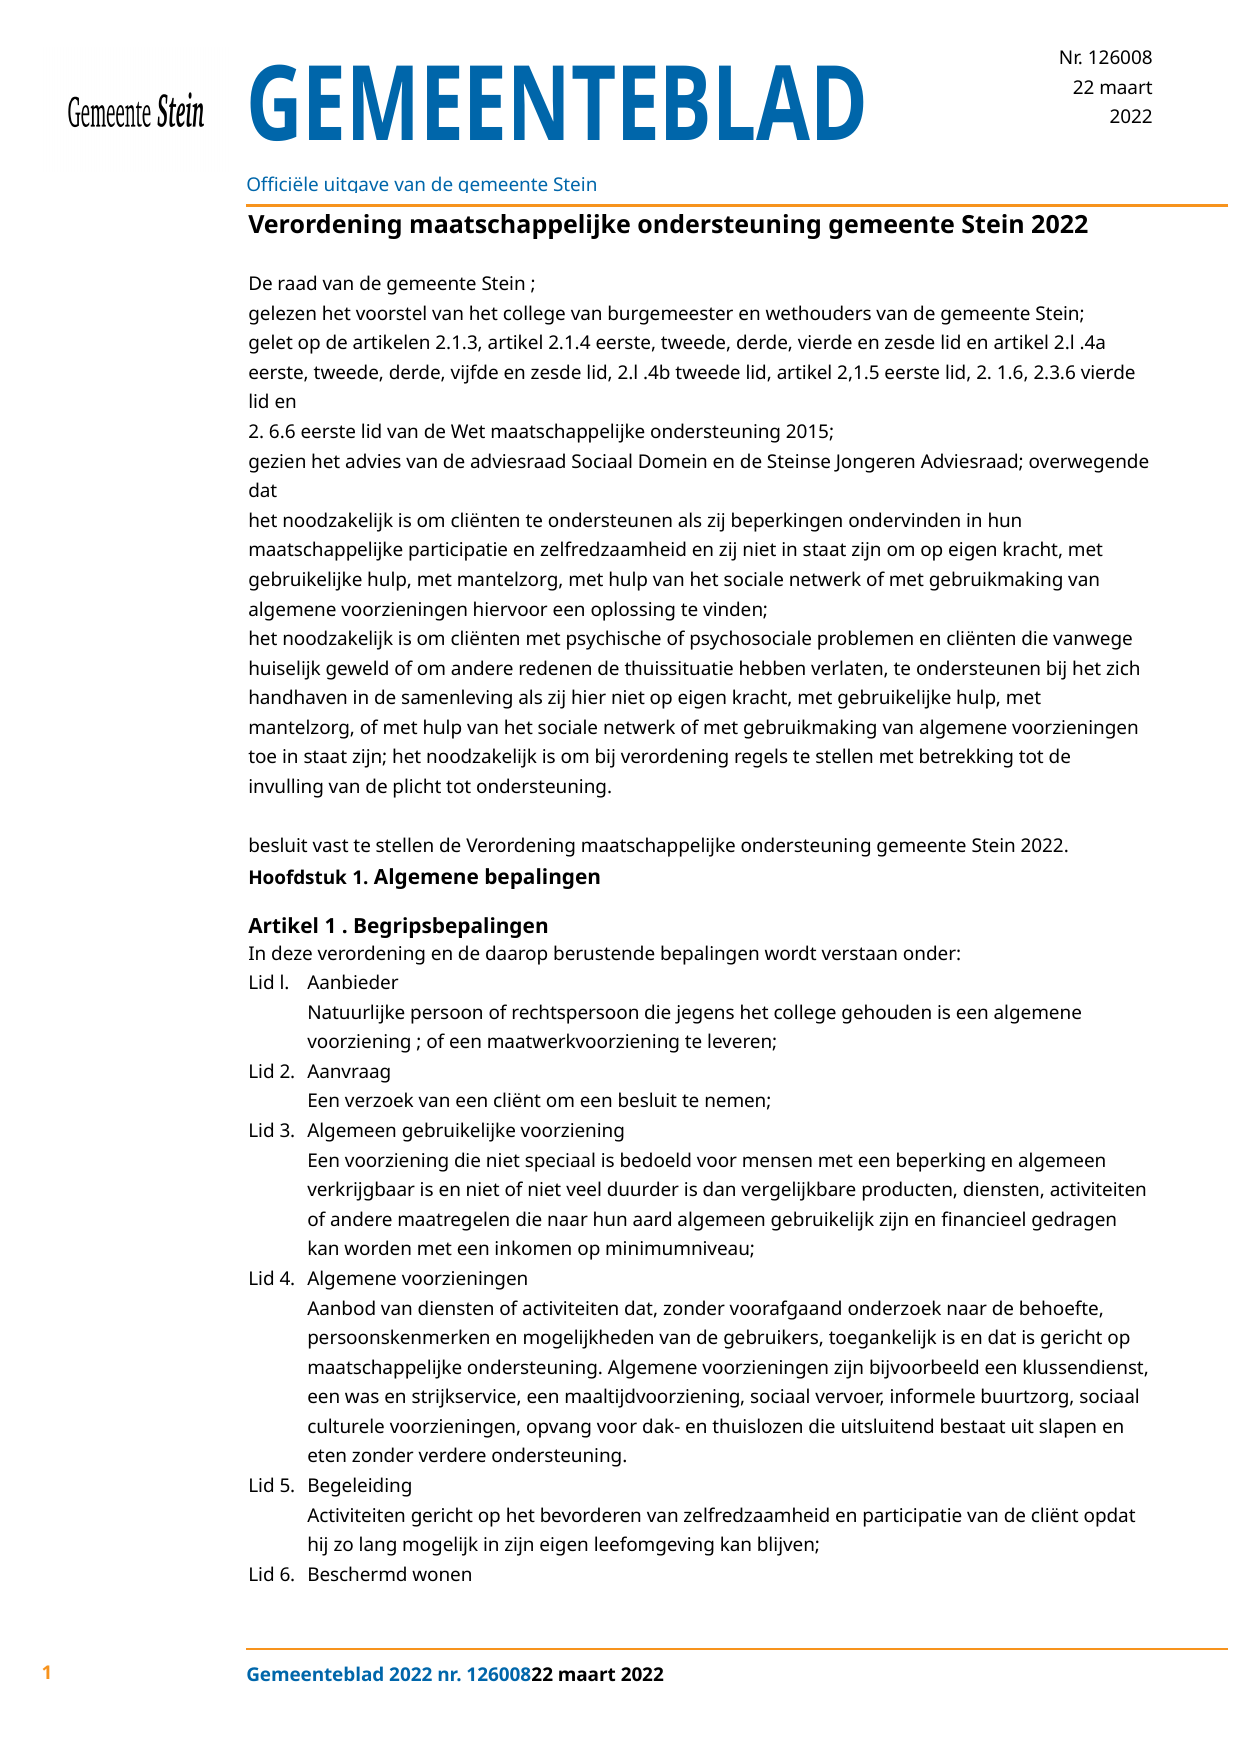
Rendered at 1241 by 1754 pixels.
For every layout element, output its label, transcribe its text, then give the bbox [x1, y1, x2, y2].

list Een voorziening die niet speciaal is bedoeld voor mensen met een beperking en algemeen verkrijgbaar is en niet of niet veel duurder is dan vergelijkbare producten, diensten, activiteiten of andere maatregelen die naar hun aard algemeen gebruikelijk zijn en financieel gedragen kan worden met een inkomen op minimumniveau; [248, 1147, 1152, 1261]
text Verordening maatschappelijke ondersteuning gemeente Stein 2022 [248, 207, 1152, 241]
list Natuurlijke persoon of rechtspersoon die jegens het college gehouden is een algemene voorziening ; of een maatwerkvoorziening te leveren; [248, 999, 1152, 1054]
list Beschermd wonen [248, 1561, 1152, 1587]
text De raad van de gemeente Stein ; [248, 270, 1152, 296]
text Artikel 1 . Begripsbepalingen [248, 911, 1152, 940]
text 2. 6.6 eerste lid van de Wet maatschappelijke ondersteuning 2015; [248, 418, 1152, 444]
list Een verzoek van een cliënt om een besluit te nemen; [248, 1088, 1152, 1113]
list Aanbieder [248, 969, 1152, 995]
list Activiteiten gericht op het bevorderen van zelfredzaamheid en participatie van de cliënt opdat hij zo lang mogelijk in zijn eigen leefomgeving kan blijven; [248, 1502, 1152, 1557]
list Begeleiding [248, 1472, 1152, 1498]
text besluit vast te stellen de Verordening maatschappelijke ondersteuning gemeente Stein 2022. [248, 832, 1152, 858]
text het noodzakelijk is om cliënten met psychische of psychosociale problemen en cliënten die vanwege huiselijk geweld of om andere redenen de thuissituatie hebben verlaten, te ondersteunen bij het zich handhaven in de samenleving als zij hier niet op eigen kracht, met gebruikelijke hulp, met mantelzorg, of met hulp van het sociale netwerk of met gebruikmaking van algemene voorzieningen toe in staat zijn; het noodzakelijk is om bij verordening regels te stellen met betrekking tot de invulling van de plicht tot ondersteuning. [248, 625, 1152, 799]
list Algemeen gebruikelijke voorziening [248, 1117, 1152, 1143]
text gelezen het voorstel van het college van burgemeester en wethouders van de gemeente Stein; [248, 300, 1152, 326]
text In deze verordening en de daarop berustende bepalingen wordt verstaan onder: [248, 940, 1152, 965]
list Aanbod van diensten of activiteiten dat, zonder voorafgaand onderzoek naar de behoefte, persoonskenmerken en mogelijkheden van de gebruikers, toegankelijk is en dat is gericht op maatschappelijke ondersteuning. Algemene voorzieningen zijn bijvoorbeeld een klussendienst, een was­ en strijkservice, een maaltijdvoorziening, sociaal vervoer, informele buurtzorg, sociaal culturele voorzieningen, opvang voor dak- en thuislozen die uitsluitend bestaat uit slapen en eten zonder verdere ondersteuning. [248, 1295, 1152, 1468]
text Hoofdstuk 1. Algemene bepalingen [248, 862, 1152, 890]
text het noodzakelijk is om cliënten te ondersteunen als zij beperkingen ondervinden in hun maatschappelijke participatie en zelfredzaamheid en zij niet in staat zijn om op eigen kracht, met gebruikelijke hulp, met mantelzorg, met hulp van het sociale netwerk of met gebruikmaking van algemene voorzieningen hiervoor een oplossing te vinden; [248, 507, 1152, 621]
list Aanvraag [248, 1058, 1152, 1084]
text gezien het advies van de adviesraad Sociaal Domein en de Steinse Jongeren Adviesraad; overwegende dat [248, 448, 1152, 503]
picture [41, 47, 231, 172]
list Algemene voorzieningen [248, 1265, 1152, 1291]
text gelet op de artikelen 2.1.3, artikel 2.1.4 eerste, tweede, derde, vierde en zesde lid en artikel 2.l .4a eerste, tweede, derde, vijfde en zesde lid, 2.l .4b tweede lid, artikel 2,1.5 eerste lid, 2. 1.6, 2.3.6 vierde lid en [248, 329, 1152, 414]
